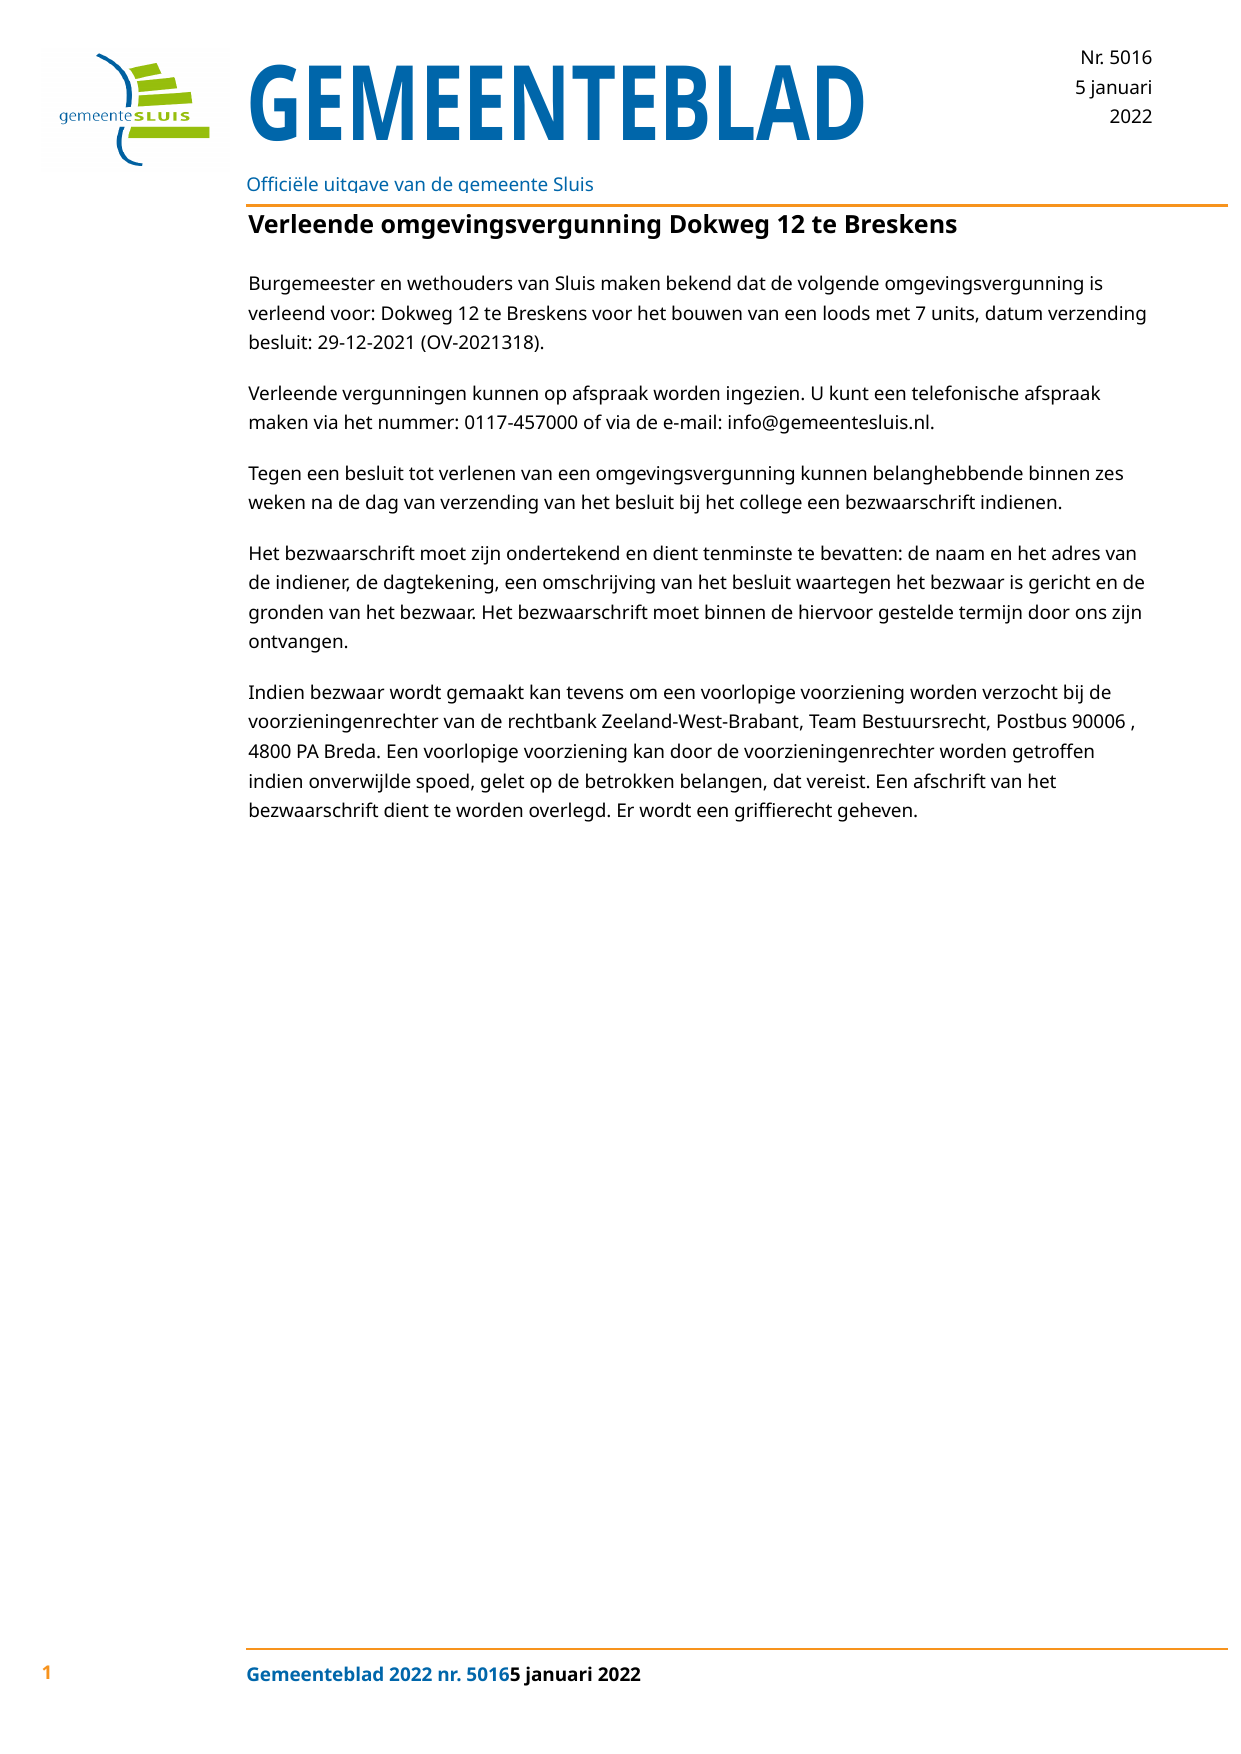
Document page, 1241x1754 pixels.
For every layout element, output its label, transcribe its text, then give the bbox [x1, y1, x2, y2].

text Verleende omgevingsvergunning Dokweg 12 te Breskens [248, 207, 1152, 241]
text Het bezwaarschrift moet zijn ondertekend en dient tenminste te bevatten: de naam en het adres van de indiener, de dagtekening, een omschrijving van het besluit waartegen het bezwaar is gericht en de gronden van het bezwaar. Het bezwaarschrift moet binnen de hiervoor gestelde termijn door ons zijn ontvangen. [248, 540, 1152, 654]
picture [41, 47, 231, 172]
text Verleende vergunningen kunnen op afspraak worden ingezien. U kunt een telefonische afspraak maken via het nummer: 0117-457000 of via de e-mail: info@gemeentesluis.nl. [248, 380, 1152, 435]
text Burgemeester en wethouders van Sluis maken bekend dat de volgende omgevingsvergunning is verleend voor: Dokweg 12 te Breskens voor het bouwen van een loods met 7 units, datum verzending besluit: 29-12-2021 (OV-2021318). [248, 270, 1152, 355]
text Tegen een besluit tot verlenen van een omgevingsvergunning kunnen belanghebbende binnen zes weken na de dag van verzending van het besluit bij het college een bezwaarschrift indienen. [248, 460, 1152, 515]
text Indien bezwaar wordt gemaakt kan tevens om een voorlopige voorziening worden verzocht bij de voorzieningenrechter van de rechtbank Zeeland-West-Brabant, Team Bestuursrecht, Postbus 90006 , 4800 PA Breda. Een voorlopige voorziening kan door de voorzieningenrechter worden getroffen indien onverwijlde spoed, gelet op de betrokken belangen, dat vereist. Een afschrift van het bezwaarschrift dient te worden overlegd. Er wordt een griffierecht geheven. [248, 679, 1152, 823]
